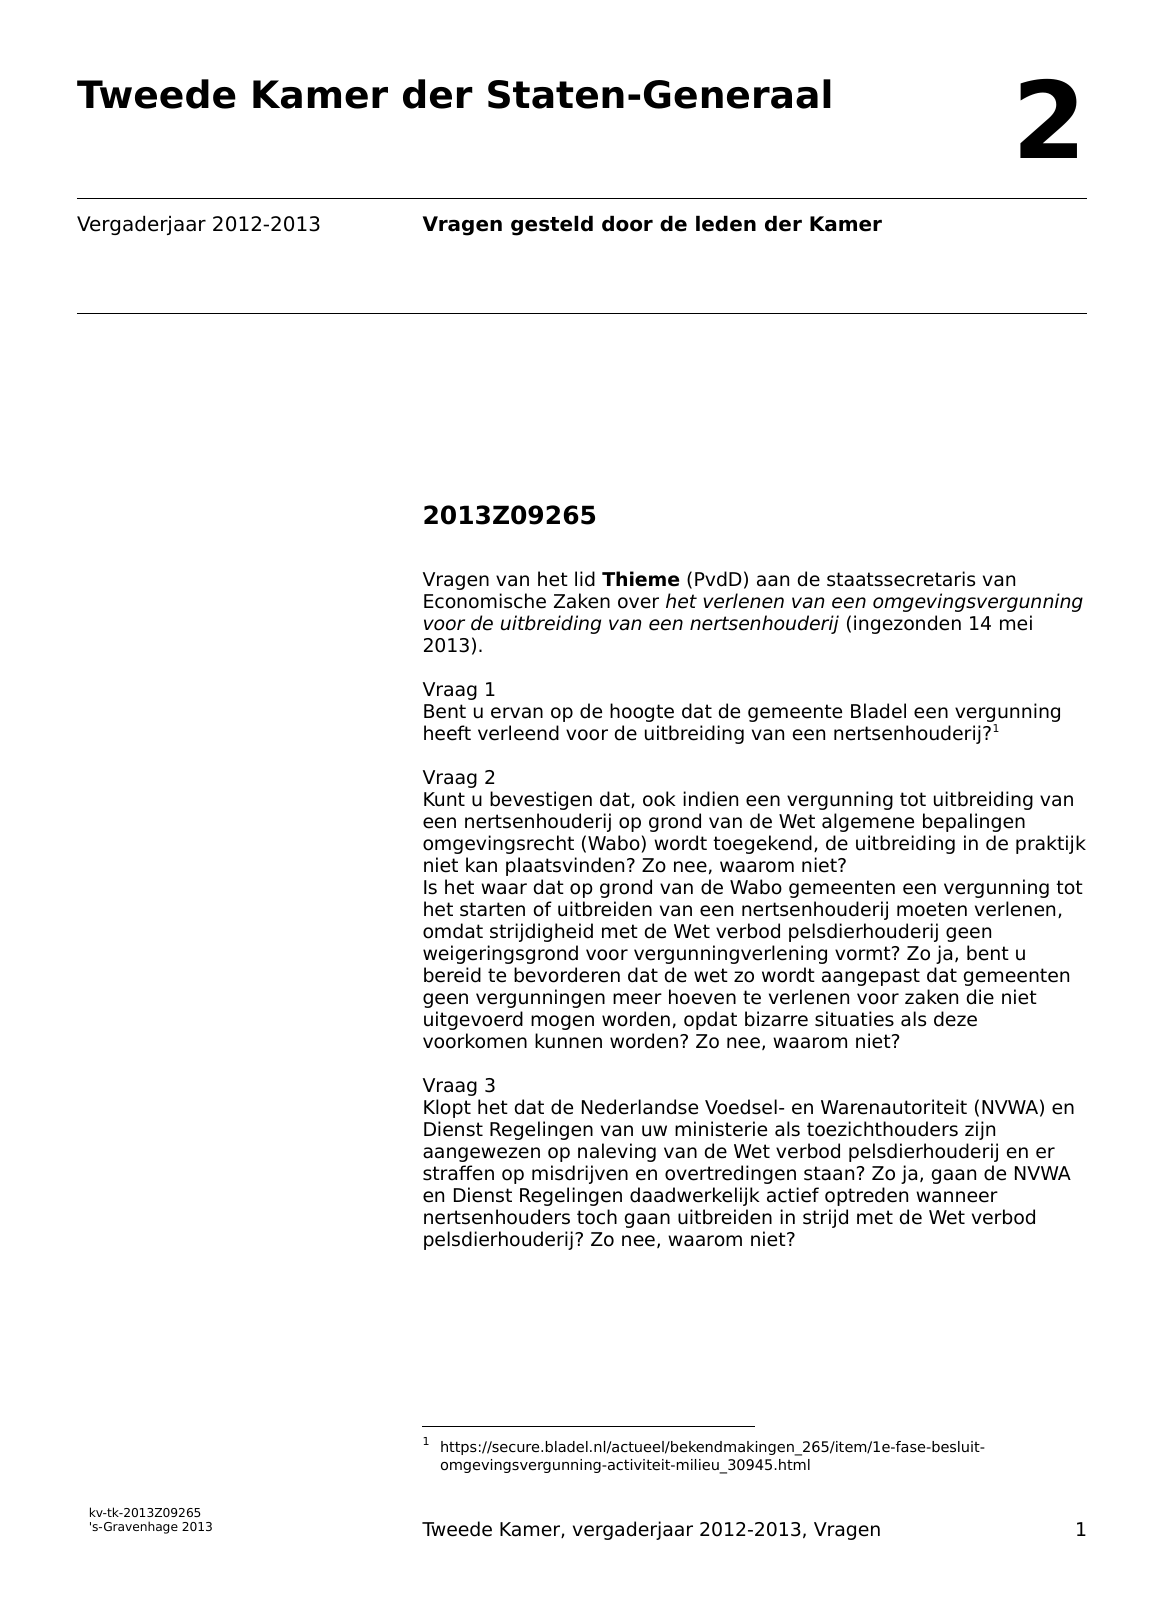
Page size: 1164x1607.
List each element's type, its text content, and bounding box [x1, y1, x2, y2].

text kv-tk-2013Z09265 [88, 1506, 323, 1520]
text Klopt het dat de Nederlandse Voedsel- en Warenautoriteit (NVWA) en Dienst Regelingen van uw ministerie als toezichthouders zijn aangewezen op naleving van de Wet verbod pelsdierhouderij en er straffen op misdrijven en overtredingen staan? Zo ja, gaan de NVWA en Dienst Regelingen daadwerkelijk actief optreden wanneer nertsenhouders toch gaan uitbreiden in strijd met de Wet verbod pelsdierhouderij? Zo nee, waarom niet? [422, 1097, 1087, 1251]
text Is het waar dat op grond van de Wabo gemeenten een vergunning tot het starten of uitbreiden van een nertsenhouderij moeten verlenen, omdat strijdigheid met de Wet verbod pelsdierhouderij geen weigeringsgrond voor vergunningverlening vormt? Zo ja, bent u bereid te bevorderen dat de wet zo wordt aangepast dat gemeenten geen vergunningen meer hoeven te verlenen voor zaken die niet uitgevoerd mogen worden, opdat bizarre situaties als deze voorkomen kunnen worden? Zo nee, waarom niet? [422, 877, 1087, 1053]
text Vraag 2 [422, 767, 1087, 789]
table_header 2 [886, 59, 1087, 198]
text Vraag 1 [422, 679, 1087, 701]
table_cell Vergaderjaar 2012-2013 [77, 199, 422, 313]
text Vraag 3 [422, 1075, 1087, 1097]
text Kunt u bevestigen dat, ook indien een vergunning tot uitbreiding van een nertsenhouderij op grond van de Wet algemene bepalingen omgevingsrecht (Wabo) wordt toegekend, de uitbreiding in de praktijk niet kan plaatsvinden? Zo nee, waarom niet? [422, 789, 1087, 877]
table_cell Vragen gesteld door de leden der Kamer [422, 199, 1087, 313]
table_header Tweede Kamer der Staten-Generaal [77, 59, 886, 198]
text 2013Z09265 [422, 501, 1087, 531]
text Bent u ervan op de hoogte dat de gemeente Bladel een vergunning heeft verleend voor de uitbreiding van een nertsenhouderij? [422, 701, 1087, 745]
text 's-Gravenhage 2013 [88, 1520, 323, 1534]
text https://secure.bladel.nl/actueel/bekendmakingen_265/item/1e-fase-besluit-omgevingsvergunning-activiteit-milieu_30945.html [422, 1435, 1087, 1474]
text Vragen van het lid Thieme (PvdD) aan de staatssecretaris van Economische Zaken over het verlenen van een omgevingsvergunning voor de uitbreiding van een nertsenhouderij (ingezonden 14 mei 2013). [422, 569, 1087, 657]
